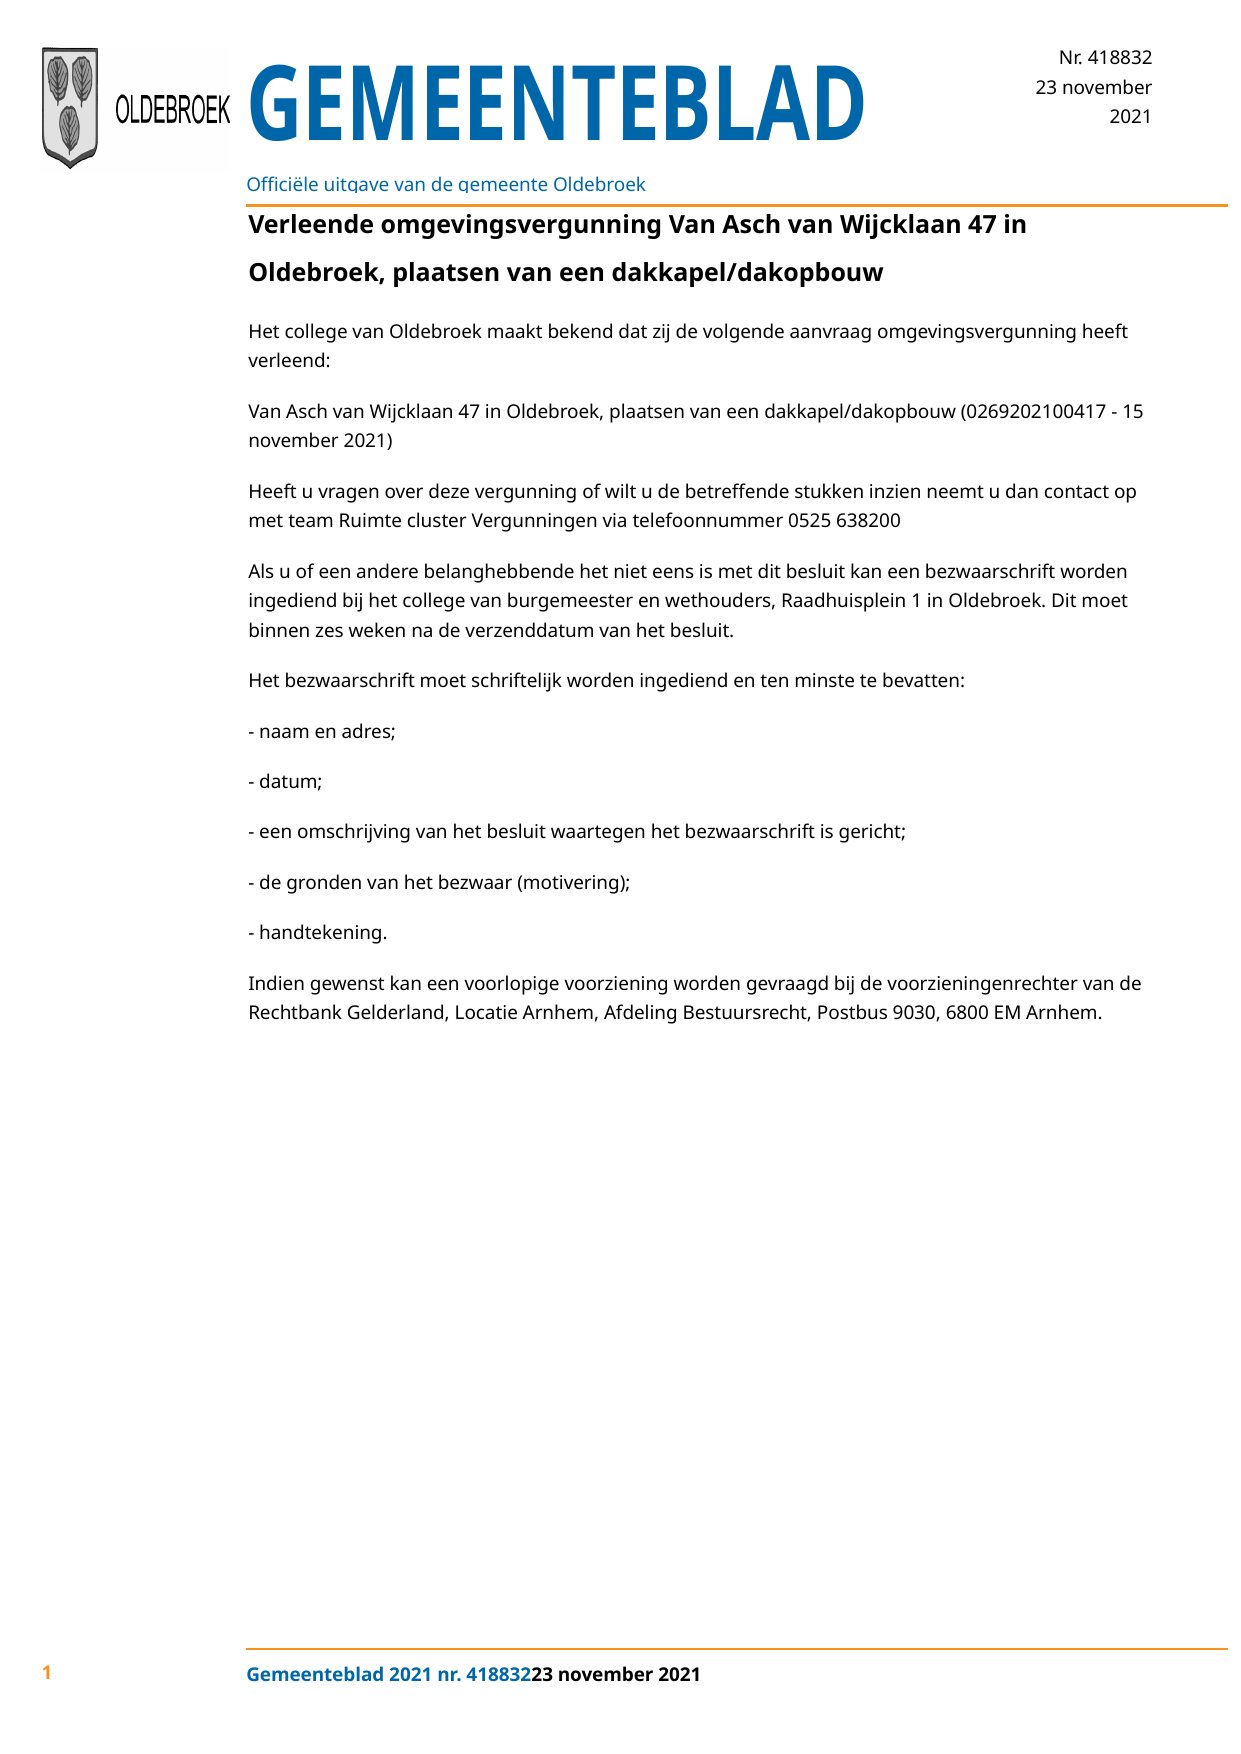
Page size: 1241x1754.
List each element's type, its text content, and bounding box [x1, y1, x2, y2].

text Verleende omgevingsvergunning Van Asch van Wijcklaan 47 in Oldebroek, plaatsen van een dakkapel/dakopbouw [248, 207, 1152, 288]
text Heeft u vragen over deze vergunning of wilt u de betreffende stukken inzien neemt u dan contact op met team Ruimte cluster Vergunningen via telefoonnummer 0525 638200 [248, 478, 1152, 533]
text Het college van Oldebroek maakt bekend dat zij de volgende aanvraag omgevingsvergunning heeft verleend: [248, 318, 1152, 373]
text - handtekening. [248, 919, 1152, 945]
text Als u of een andere belanghebbende het niet eens is met dit besluit kan een bezwaarschrift worden ingediend bij het college van burgemeester en wethouders, Raadhuisplein 1 in Oldebroek. Dit moet binnen zes weken na de verzenddatum van het besluit. [248, 558, 1152, 643]
text Van Asch van Wijcklaan 47 in Oldebroek, plaatsen van een dakkapel/dakopbouw (0269202100417 - 15 november 2021) [248, 398, 1152, 453]
text - een omschrijving van het besluit waartegen het bezwaarschrift is gericht; [248, 819, 1152, 844]
text Indien gewenst kan een voorlopige voorziening worden gevraagd bij de voorzieningenrechter van de Rechtbank Gelderland, Locatie Arnhem, Afdeling Bestuursrecht, Postbus 9030, 6800 EM Arnhem. [248, 970, 1152, 1025]
text - datum; [248, 768, 1152, 794]
text - de gronden van het bezwaar (motivering); [248, 869, 1152, 895]
text Het bezwaarschrift moet schriftelijk worden ingediend en ten minste te bevatten: [248, 667, 1152, 693]
picture [41, 47, 231, 172]
text - naam en adres; [248, 718, 1152, 744]
